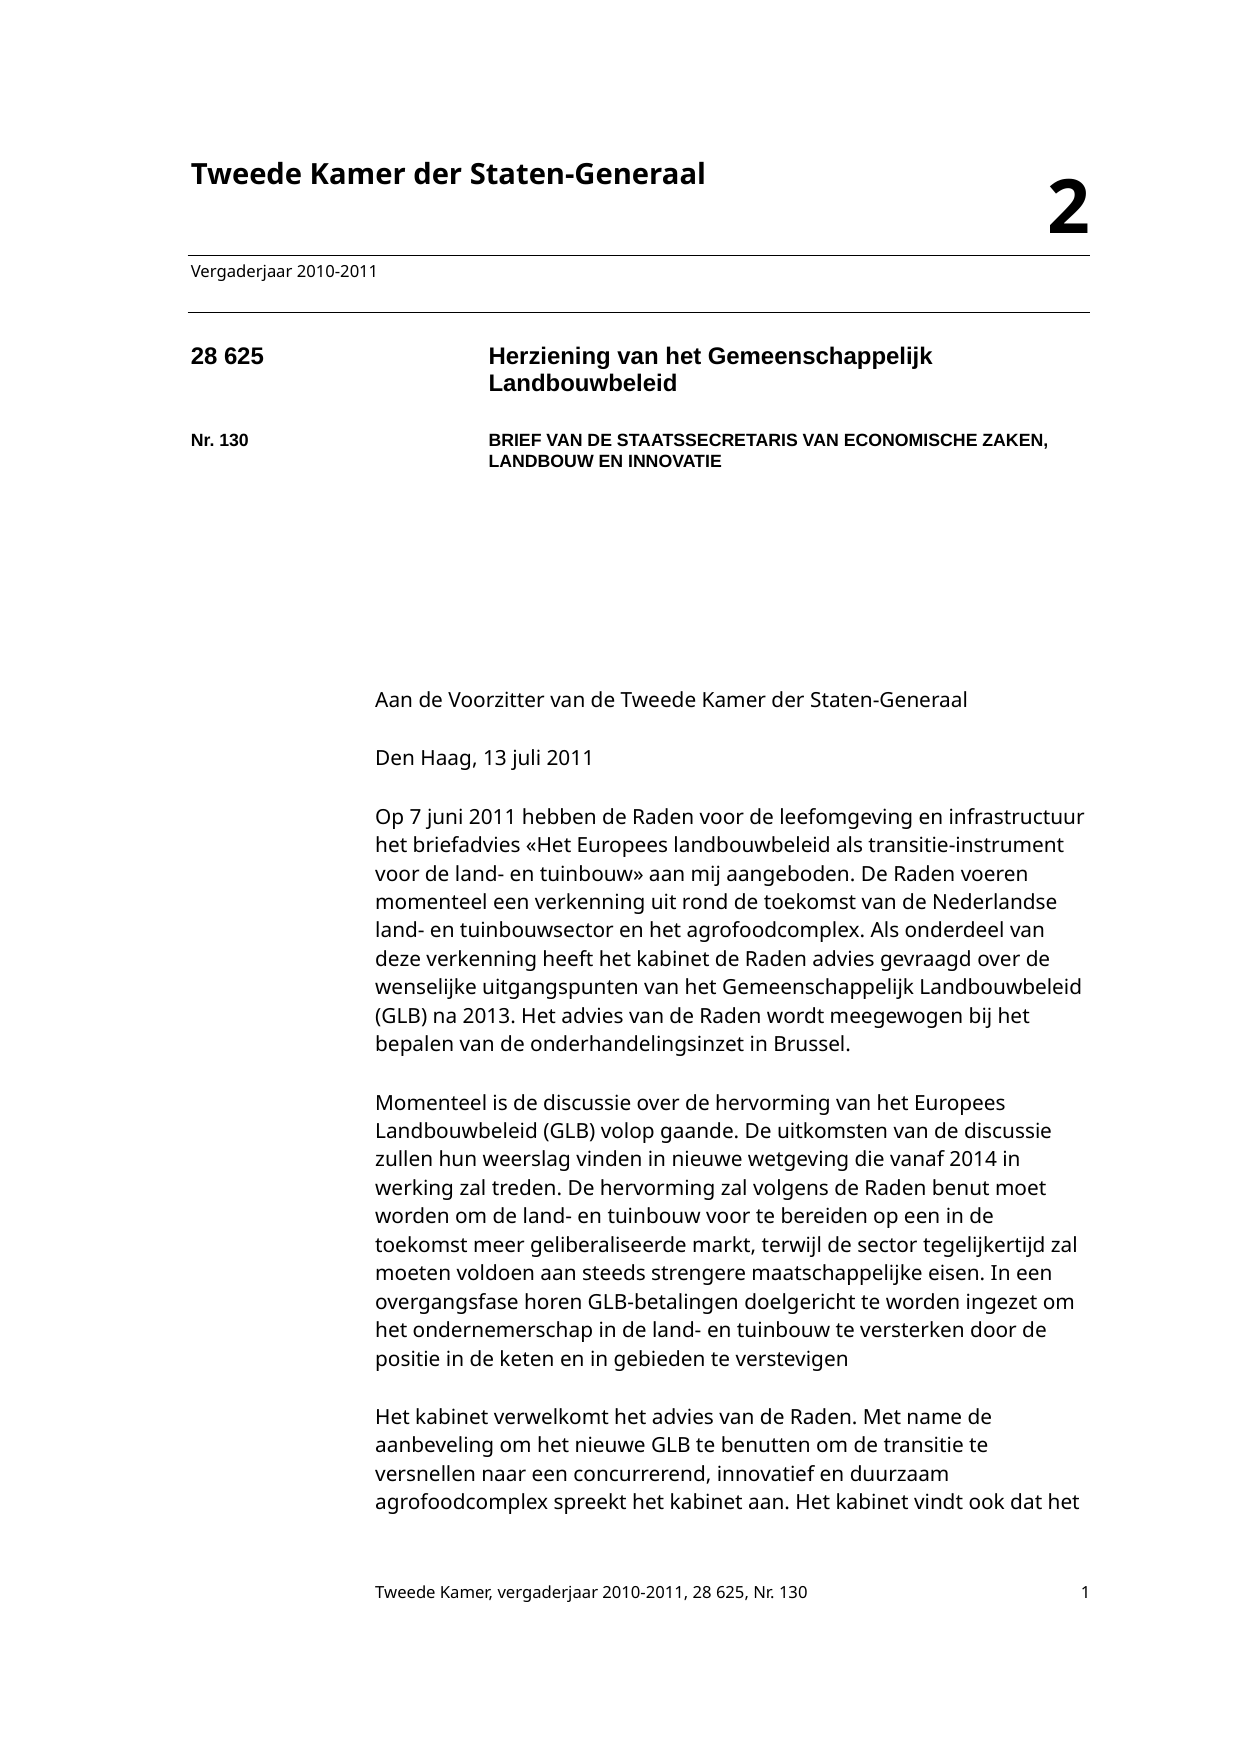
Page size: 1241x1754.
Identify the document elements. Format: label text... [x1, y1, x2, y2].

table_cell Nr. 130 [188, 427, 485, 566]
table_cell Vergaderjaar 2010-2011 [188, 256, 485, 312]
table_cell BRIEF VAN DE STAATSSECRETARIS VAN ECONOMISCHE ZAKEN, LANDBOUW EN INNOVATIE [485, 427, 1090, 566]
table_cell Herziening van het Gemeenschappelijk Landbouwbeleid [485, 339, 1090, 427]
text Op 7 juni 2011 hebben de Raden voor de leefomgeving en infrastructuur het briefadvies «Het Europees landbouwbeleid als transitie-instrument voor de land- en tuinbouw» aan mij aangeboden. De Raden voeren momenteel een verkenning uit rond de toekomst van de Nederlandse land- en tuinbouwsector en het agrofoodcomplex. Als onderdeel van deze verkenning heeft het kabinet de Raden advies gevraagd over de wenselijke uitgangspunten van het Gemeenschappelijk Landbouwbeleid (GLB) na 2013. Het advies van de Raden wordt meegewogen bij het bepalen van de onderhandelingsinzet in Brussel. [375, 802, 1090, 1058]
text Het kabinet verwelkomt het advies van de Raden. Met name de aanbeveling om het nieuwe GLB te benutten om de transitie te versnellen naar een concurrerend, innovatief en duurzaam agrofoodcomplex spreekt het kabinet aan. Het kabinet vindt ook dat het [375, 1402, 1090, 1516]
text Den Haag, 13 juli 2011 [375, 743, 1090, 772]
table_header 2 [910, 150, 1090, 255]
table_cell [485, 313, 1090, 339]
table_cell [188, 313, 485, 339]
table_cell [485, 256, 1090, 312]
text Momenteel is de discussie over de hervorming van het Europees Landbouwbeleid (GLB) volop gaande. De uitkomsten van de discussie zullen hun weerslag vinden in nieuwe wetgeving die vanaf 2014 in werking zal treden. De hervorming zal volgens de Raden benut moet worden om de land- en tuinbouw voor te bereiden op een in de toekomst meer geliberaliseerde markt, terwijl de sector tegelijkertijd zal moeten voldoen aan steeds strengere maatschappelijke eisen. In een overgangsfase horen GLB-betalingen doelgericht te worden ingezet om het ondernemerschap in de land- en tuinbouw te versterken door de positie in de keten en in gebieden te verstevigen [375, 1088, 1090, 1372]
table_header Tweede Kamer der Staten-Generaal [188, 150, 909, 255]
table_cell 28 625 [188, 339, 485, 427]
text Aan de Voorzitter van de Tweede Kamer der Staten-Generaal [375, 685, 1090, 713]
